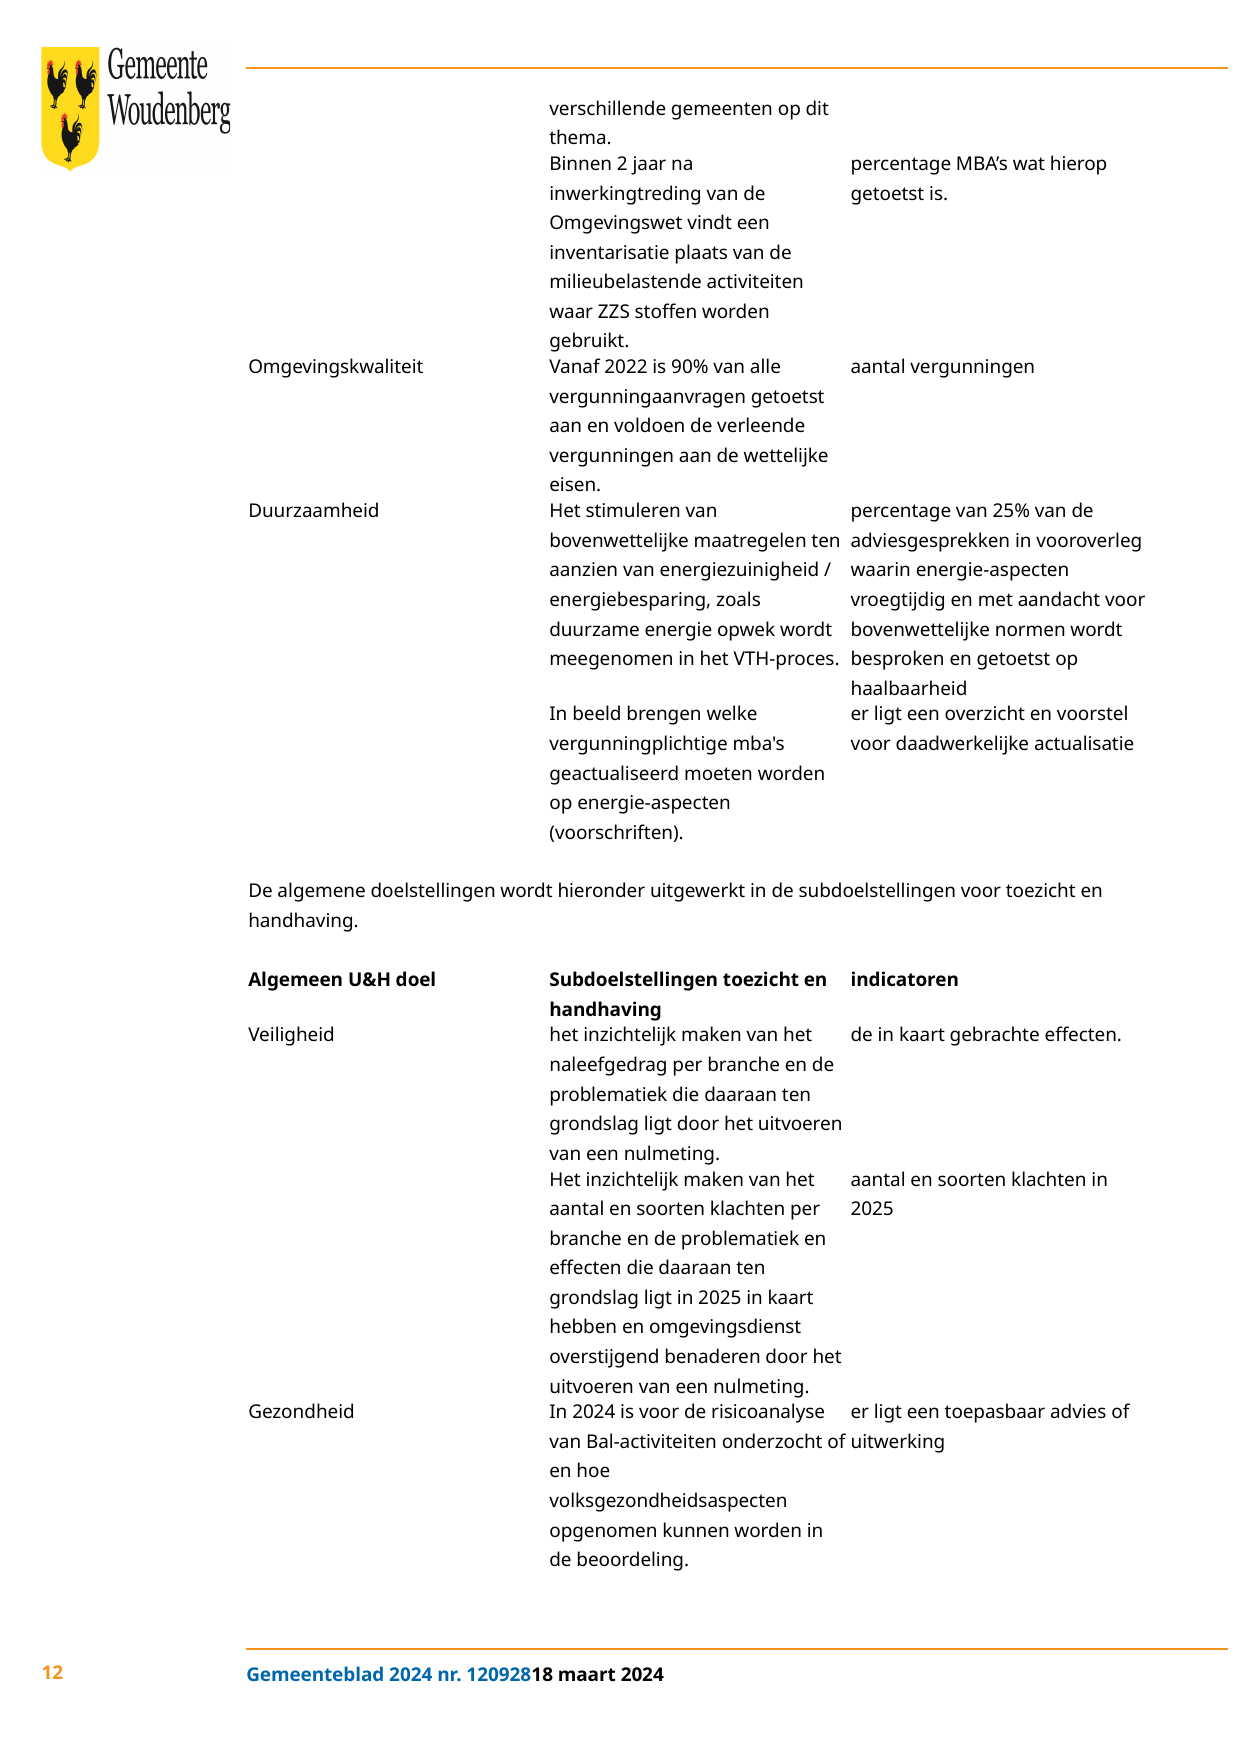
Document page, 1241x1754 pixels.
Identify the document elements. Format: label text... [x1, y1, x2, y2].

table_cell Omgevingskwaliteit [248, 353, 549, 497]
table_cell er ligt een overzicht en voorstel voor daadwerkelijke actualisatie [850, 701, 1152, 845]
table_cell er ligt een toepasbaar advies of uitwerking [850, 1399, 1152, 1572]
picture [41, 47, 231, 172]
text De algemene doelstellingen wordt hieronder uitgewerkt in de subdoelstellingen voor toezicht en handhaving. [248, 877, 1152, 933]
table_cell Vanaf 2022 is 90% van alle vergunningaanvragen getoetst aan en voldoen de verleende vergunningen aan de wettelijke eisen. [549, 353, 850, 497]
table_header indicatoren [850, 966, 1152, 1022]
table_header Subdoelstellingen toezicht en handhaving [549, 966, 850, 1022]
table_cell de in kaart gebrachte effecten. [850, 1022, 1152, 1166]
table_cell In beeld brengen welke vergunningplichtige mba's geactualiseerd moeten worden op energie-aspecten (voorschriften). [549, 701, 850, 845]
table_cell aantal en soorten klachten in 2025 [850, 1166, 1152, 1398]
table_cell het inzichtelijk maken van het naleefgedrag per branche en de problematiek die daaraan ten grondslag ligt door het uitvoeren van een nulmeting. [549, 1022, 850, 1166]
table_cell Binnen 2 jaar na inwerkingtreding van de Omgevingswet vindt een inventarisatie plaats van de milieubelastende activiteiten waar ZZS stoffen worden gebruikt. [549, 150, 850, 353]
table_cell Gezondheid [248, 1399, 549, 1572]
table_cell aantal vergunningen [850, 353, 1152, 497]
table_cell [248, 95, 549, 353]
table_header Algemeen U&H doel [248, 966, 549, 1022]
table_cell percentage MBA’s wat hierop getoetst is. [850, 150, 1152, 353]
table_cell Duurzaamheid [248, 498, 549, 845]
table_cell [850, 95, 1152, 150]
table_cell verschillende gemeenten op dit thema. [549, 95, 850, 150]
table_cell Veiligheid [248, 1022, 549, 1398]
table_cell percentage van 25% van de adviesgesprekken in vooroverleg waarin energie-aspecten vroegtijdig en met aandacht voor bovenwettelijke normen wordt besproken en getoetst op haalbaarheid [850, 498, 1152, 701]
table_cell Het inzichtelijk maken van het aantal en soorten klachten per branche en de problematiek en effecten die daaraan ten grondslag ligt in 2025 in kaart hebben en omgevingsdienst overstijgend benaderen door het uitvoeren van een nulmeting. [549, 1166, 850, 1398]
table_cell Het stimuleren van bovenwettelijke maatregelen ten aanzien van energiezuinigheid / energiebesparing, zoals duurzame energie opwek wordt meegenomen in het VTH-proces. [549, 498, 850, 701]
table_cell In 2024 is voor de risicoanalyse van Bal-activiteiten onderzocht of en hoe volksgezondheidsaspecten opgenomen kunnen worden in de beoordeling. [549, 1399, 850, 1572]
